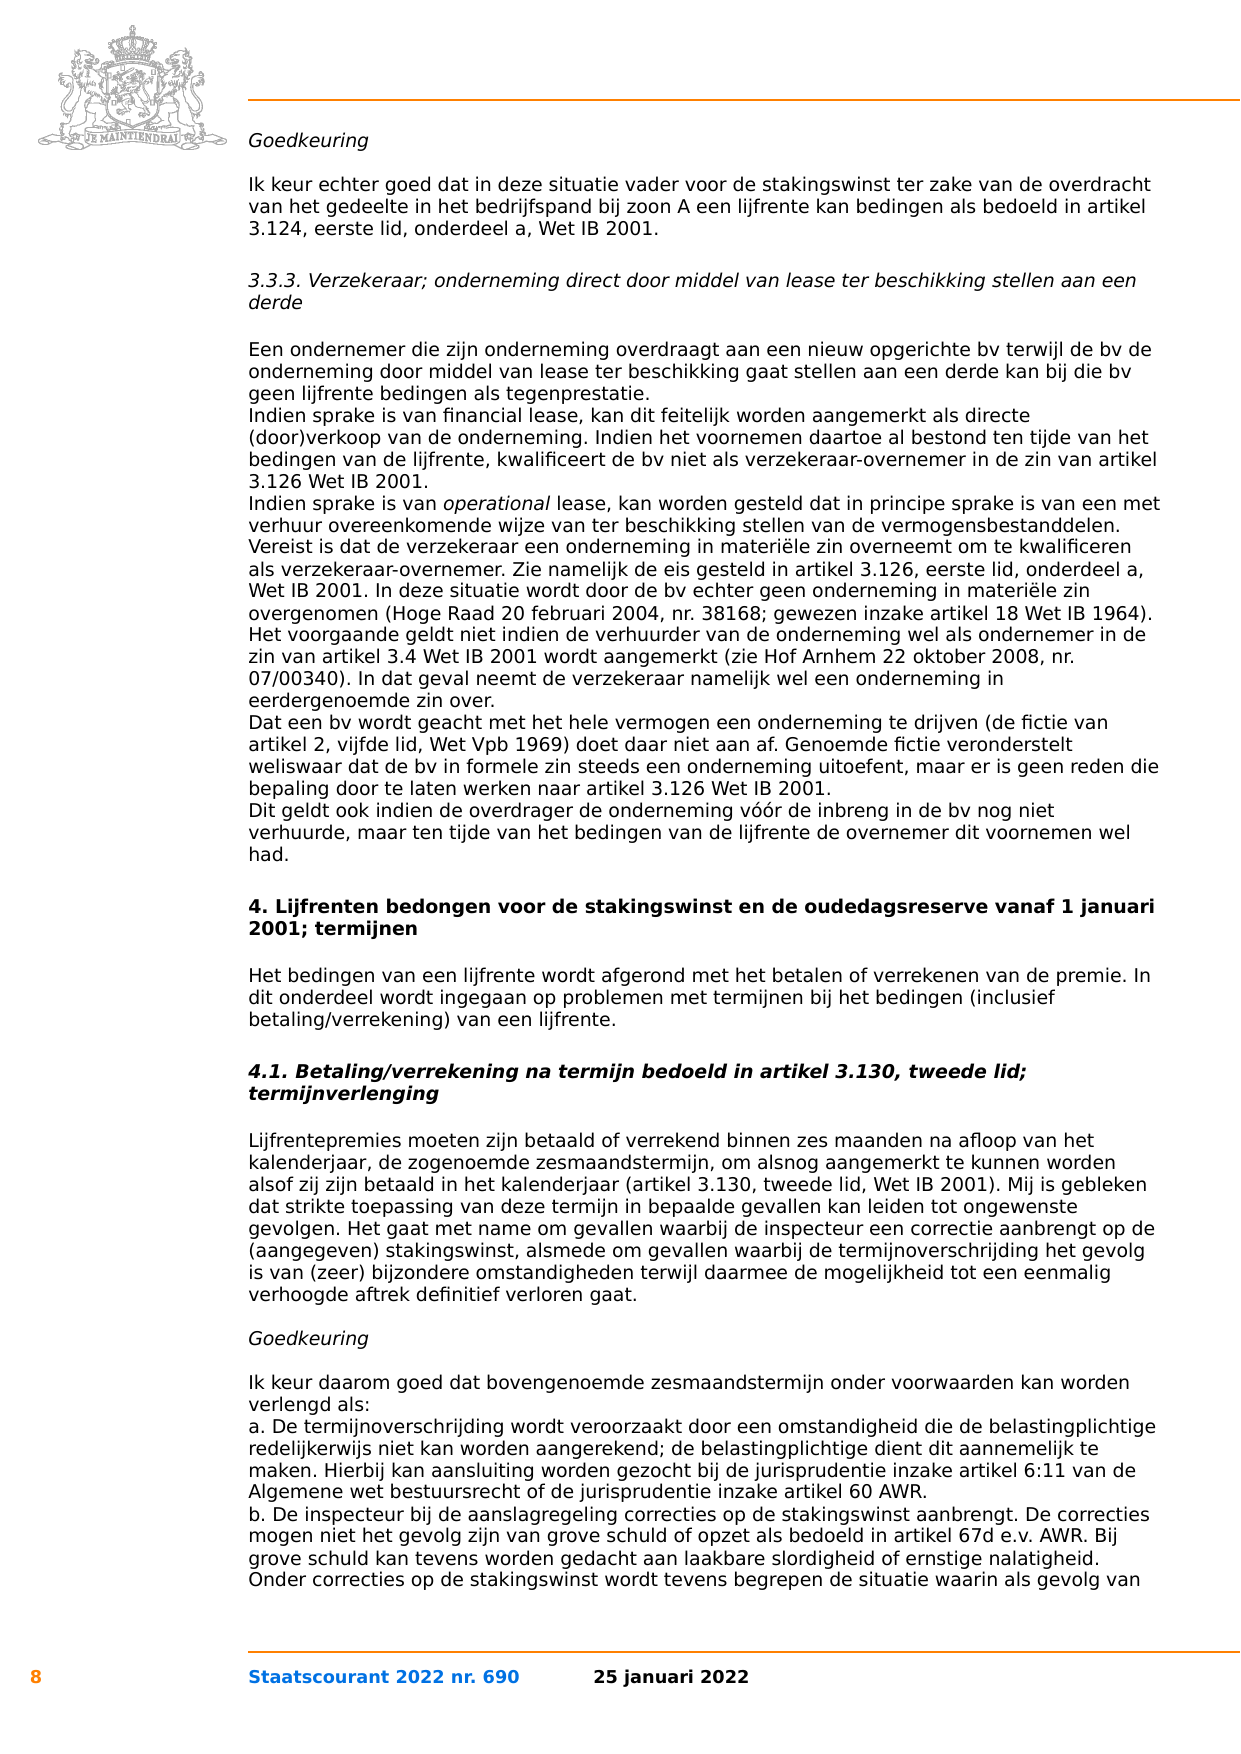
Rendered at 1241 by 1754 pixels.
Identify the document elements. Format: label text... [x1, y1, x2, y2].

text Indien sprake is van financial lease, kan dit feitelijk worden aangemerkt als directe (door)verkoop van de onderneming. Indien het voornemen daartoe al bestond ten tijde van het bedingen van de lijfrente, kwalificeert de bv niet als verzekeraar-overnemer in de zin van artikel 3.126 Wet IB 2001. [248, 404, 1163, 492]
subtitle 4.1. Betaling/verrekening na termijn bedoeld in artikel 3.130, tweede lid; termijnverlenging [248, 1061, 1163, 1105]
text Ik keur echter goed dat in deze situatie vader voor de stakingswinst ter zake van de overdracht van het gedeelte in het bedrijfspand bij zoon A een lijfrente kan bedingen als bedoeld in artikel 3.124, eerste lid, onderdeel a, Wet IB 2001. [248, 174, 1163, 240]
subtitle Goedkeuring [248, 1328, 1163, 1350]
text Indien sprake is van operational lease, kan worden gesteld dat in principe sprake is van een met verhuur overeenkomende wijze van ter beschikking stellen van de vermogensbestanddelen. Vereist is dat de verzekeraar een onderneming in materiële zin overneemt om te kwalificeren als verzekeraar-overnemer. Zie namelijk de eis gesteld in artikel 3.126, eerste lid, onderdeel a, Wet IB 2001. In deze situatie wordt door de bv echter geen onderneming in materiële zin overgenomen (Hoge Raad 20 februari 2004, nr. 38168; gewezen inzake artikel 18 Wet IB 1964). Het voorgaande geldt niet indien de verhuurder van de onderneming wel als ondernemer in de zin van artikel 3.4 Wet IB 2001 wordt aangemerkt (zie Hof Arnhem 22 oktober 2008, nr. 07/00340). In dat geval neemt de verzekeraar namelijk wel een onderneming in eerdergenoemde zin over. [248, 492, 1163, 712]
subtitle 4. Lijfrenten bedongen voor de stakingswinst en de oudedagsreserve vanaf 1 januari 2001; termijnen [248, 896, 1163, 940]
text Dit geldt ook indien de overdrager de onderneming vóór de inbreng in de bv nog niet verhuurde, maar ten tijde van het bedingen van de lijfrente de overnemer dit voornemen wel had. [248, 800, 1163, 866]
subtitle Goedkeuring [248, 130, 1163, 152]
text Dat een bv wordt geacht met het hele vermogen een onderneming te drijven (de fictie van artikel 2, vijfde lid, Wet Vpb 1969) doet daar niet aan af. Genoemde fictie veronderstelt weliswaar dat de bv in formele zin steeds een onderneming uitoefent, maar er is geen reden die bepaling door te laten werken naar artikel 3.126 Wet IB 2001. [248, 712, 1163, 800]
text Een ondernemer die zijn onderneming overdraagt aan een nieuw opgerichte bv terwijl de bv de onderneming door middel van lease ter beschikking gaat stellen aan een derde kan bij die bv geen lijfrente bedingen als tegenprestatie. [248, 339, 1163, 404]
text a. De termijnoverschrijding wordt veroorzaakt door een omstandigheid die de belastingplichtige redelijkerwijs niet kan worden aangerekend; de belastingplichtige dient dit aannemelijk te maken. Hierbij kan aansluiting worden gezocht bij de jurisprudentie inzake artikel 6:11 van de Algemene wet bestuursrecht of de jurisprudentie inzake artikel 60 AWR. [248, 1416, 1163, 1503]
picture [38, 25, 227, 150]
subtitle 3.3.3. Verzekeraar; onderneming direct door middel van lease ter beschikking stellen aan een derde [248, 270, 1163, 314]
text b. De inspecteur bij de aanslagregeling correcties op de stakingswinst aanbrengt. De correcties mogen niet het gevolg zijn van grove schuld of opzet als bedoeld in artikel 67d e.v. AWR. Bij grove schuld kan tevens worden gedacht aan laakbare slordigheid of ernstige nalatigheid. Onder correcties op de stakingswinst wordt tevens begrepen de situatie waarin als gevolg van [248, 1503, 1163, 1591]
text Het bedingen van een lijfrente wordt afgerond met het betalen of verrekenen van de premie. In dit onderdeel wordt ingegaan op problemen met termijnen bij het bedingen (inclusief betaling/verrekening) van een lijfrente. [248, 965, 1163, 1031]
text Lijfrentepremies moeten zijn betaald of verrekend binnen zes maanden na afloop van het kalenderjaar, de zogenoemde zesmaandstermijn, om alsnog aangemerkt te kunnen worden alsof zij zijn betaald in het kalenderjaar (artikel 3.130, tweede lid, Wet IB 2001). Mij is gebleken dat strikte toepassing van deze termijn in bepaalde gevallen kan leiden tot ongewenste gevolgen. Het gaat met name om gevallen waarbij de inspecteur een correctie aanbrengt op de (aangegeven) stakingswinst, alsmede om gevallen waarbij de termijnoverschrijding het gevolg is van (zeer) bijzondere omstandigheden terwijl daarmee de mogelijkheid tot een eenmalig verhoogde aftrek definitief verloren gaat. [248, 1130, 1163, 1306]
text Ik keur daarom goed dat bovengenoemde zesmaandstermijn onder voorwaarden kan worden verlengd als: [248, 1372, 1163, 1416]
